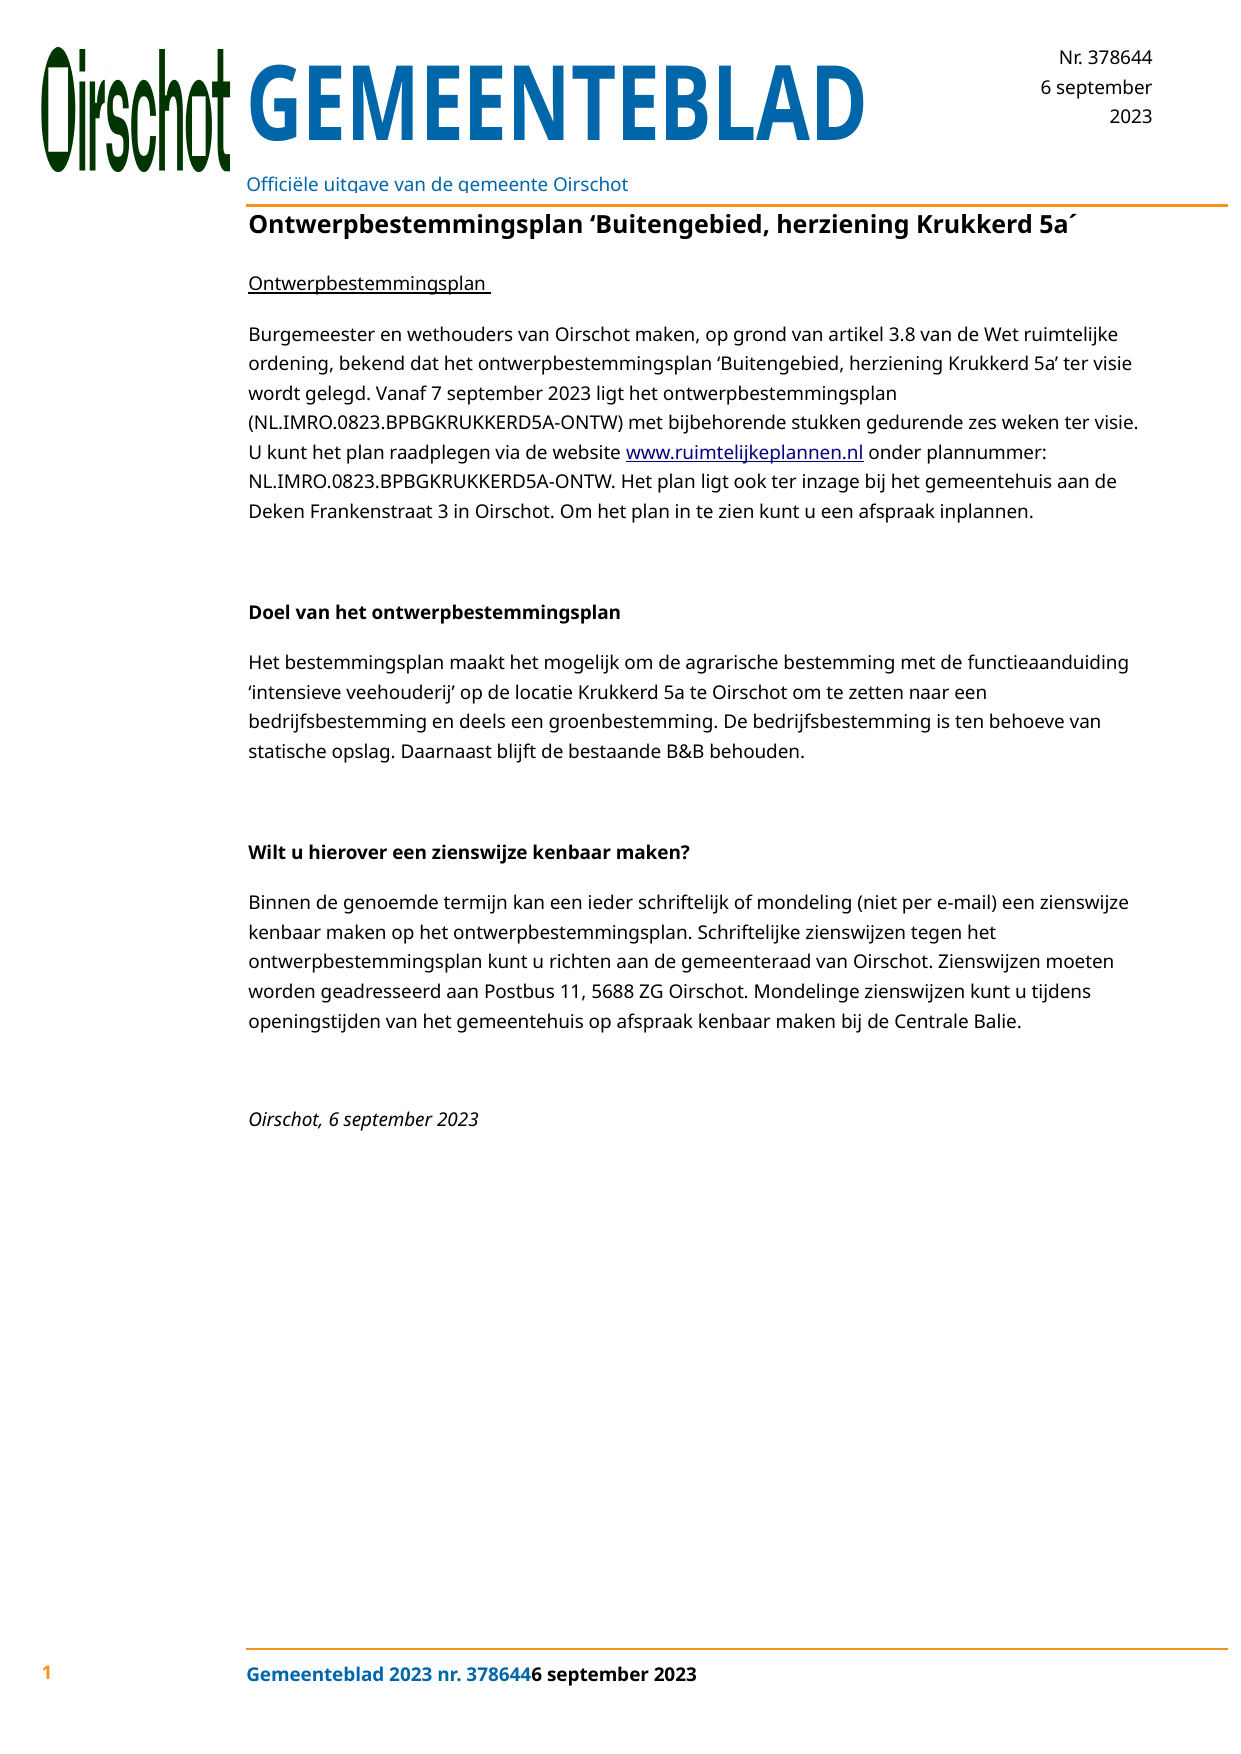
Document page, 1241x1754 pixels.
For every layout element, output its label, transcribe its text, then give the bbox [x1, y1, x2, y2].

text Oirschot, 6 september 2023 [248, 1106, 1152, 1132]
text Het bestemmingsplan maakt het mogelijk om de agrarische bestemming met de functieaanduiding ‘intensieve veehouderij’ op de locatie Krukkerd 5a te Oirschot om te zetten naar een bedrijfsbestemming en deels een groenbestemming. De bedrijfsbestemming is ten behoeve van statische opslag. Daarnaast blijft de bestaande B&B behouden. [248, 649, 1152, 764]
text Wilt u hierover een zienswijze kenbaar maken? [248, 839, 1152, 865]
text Ontwerpbestemmingsplan [248, 270, 1152, 296]
text Binnen de genoemde termijn kan een ieder schriftelijk of mondeling (niet per e-mail) een zienswijze kenbaar maken op het ontwerpbestemmingsplan. Schriftelijke zienswijzen tegen het ontwerpbestemmingsplan kunt u richten aan de gemeenteraad van Oirschot. Zienswijzen moeten worden geadresseerd aan Postbus 11, 5688 ZG Oirschot. Mondelinge zienswijzen kunt u tijdens openingstijden van het gemeentehuis op afspraak kenbaar maken bij de Centrale Balie. [248, 889, 1152, 1033]
text Doel van het ontwerpbestemmingsplan [248, 599, 1152, 625]
text Ontwerpbestemmingsplan ‘Buitengebied, herziening Krukkerd 5a´ [248, 207, 1152, 241]
text Burgemeester en wethouders van Oirschot maken, op grond van artikel 3.8 van de Wet ruimtelijke ordening, bekend dat het ontwerpbestemmingsplan ‘Buitengebied, herziening Krukkerd 5a’ ter visie wordt gelegd. Vanaf 7 september 2023 ligt het ontwerpbestemmingsplan (NL.IMRO.0823.BPBGKRUKKERD5A-ONTW) met bijbehorende stukken gedurende zes weken ter visie. U kunt het plan raadplegen via de website www.ruimtelijkeplannen.nl onder plannummer: NL.IMRO.0823.BPBGKRUKKERD5A-ONTW. Het plan ligt ook ter inzage bij het gemeentehuis aan de Deken Frankenstraat 3 in Oirschot. Om het plan in te zien kunt u een afspraak inplannen. [248, 321, 1152, 524]
picture [41, 47, 231, 172]
